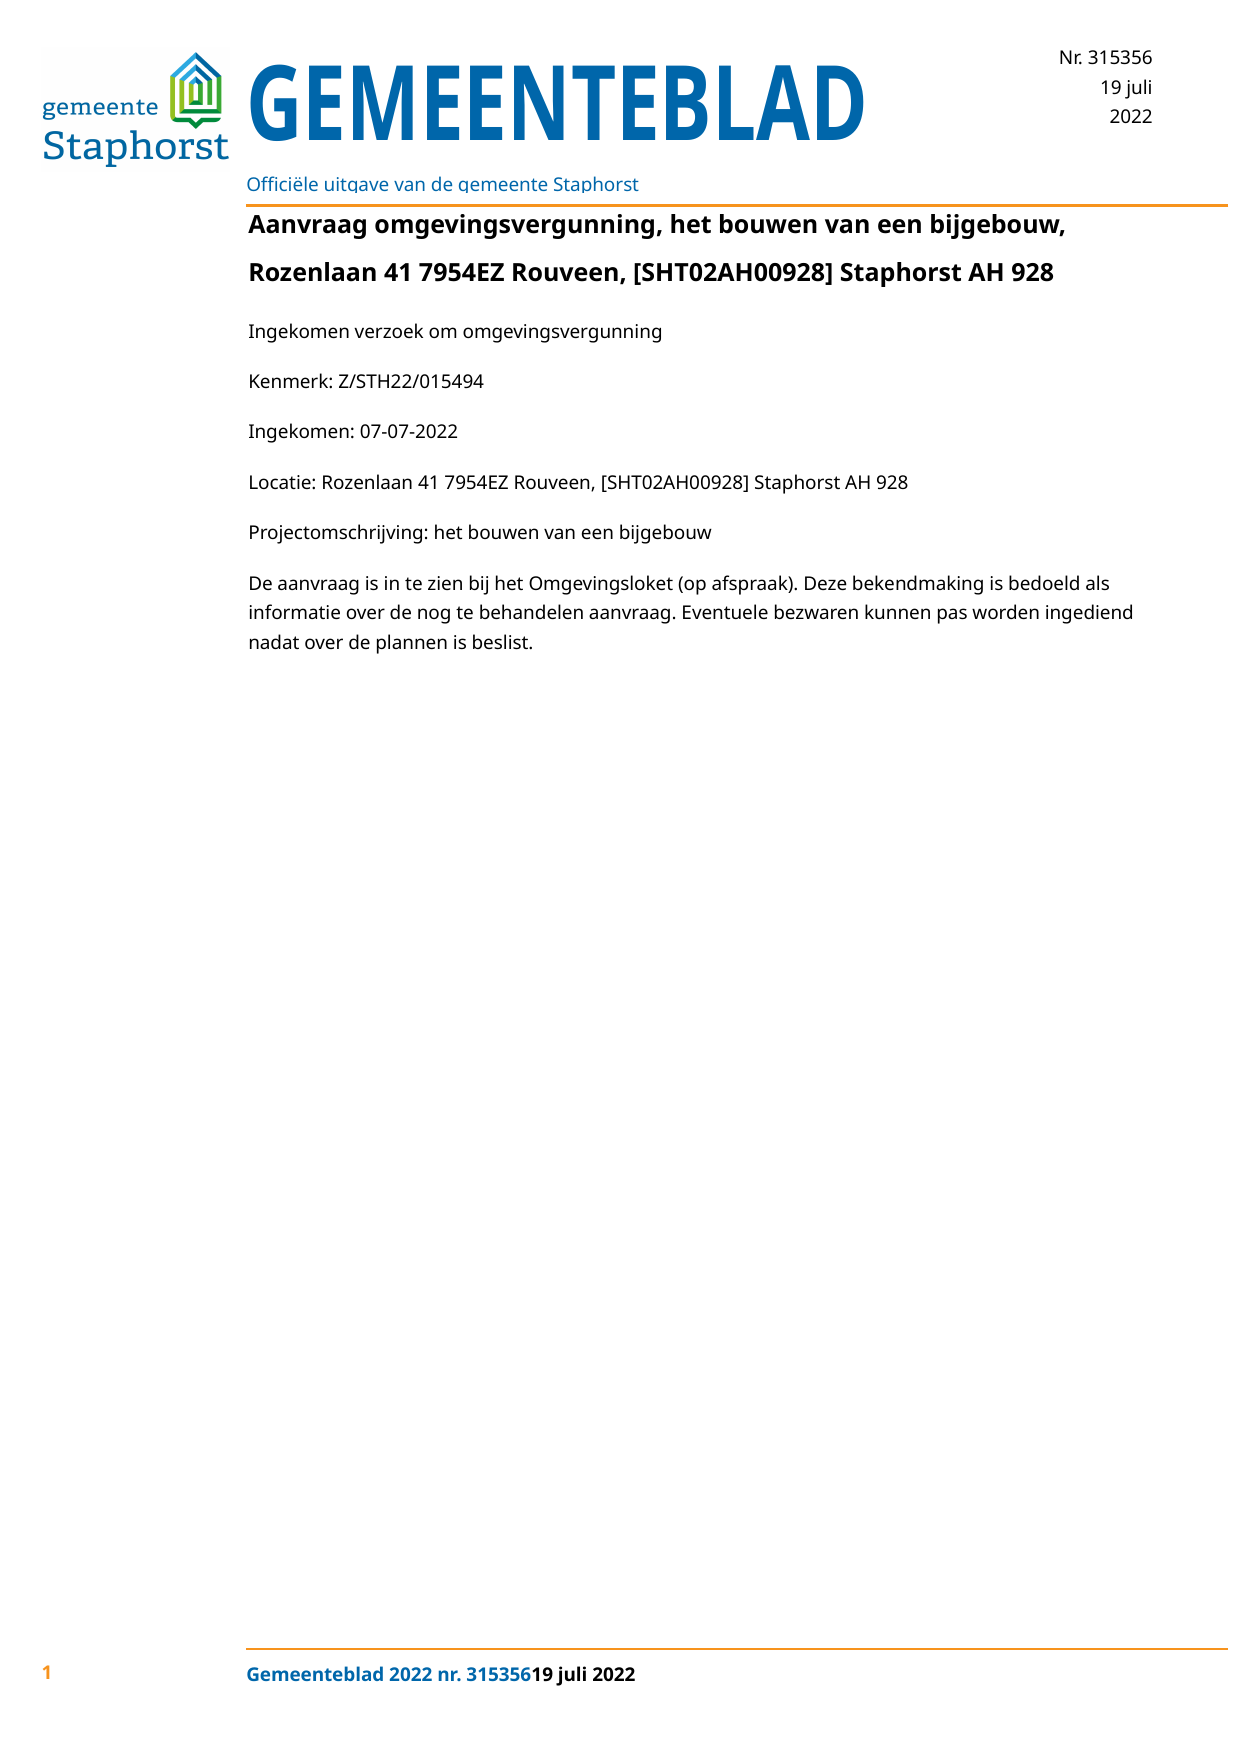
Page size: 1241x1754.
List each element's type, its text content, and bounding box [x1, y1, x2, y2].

text Locatie: Rozenlaan 41 7954EZ Rouveen, [SHT02AH00928] Staphorst AH 928 [248, 469, 1152, 495]
text Kenmerk: Z/STH22/015494 [248, 368, 1152, 394]
text De aanvraag is in te zien bij het Omgevingsloket (op afspraak). Deze bekendmaking is bedoeld als informatie over de nog te behandelen aanvraag. Eventuele bezwaren kunnen pas worden ingediend nadat over de plannen is beslist. [248, 570, 1152, 655]
text Aanvraag omgevingsvergunning, het bouwen van een bijgebouw, Rozenlaan 41 7954EZ Rouveen, [SHT02AH00928] Staphorst AH 928 [248, 207, 1152, 288]
text Projectomschrijving: het bouwen van een bijgebouw [248, 519, 1152, 545]
picture [41, 47, 231, 172]
text Ingekomen verzoek om omgevingsvergunning [248, 318, 1152, 344]
text Ingekomen: 07-07-2022 [248, 419, 1152, 444]
